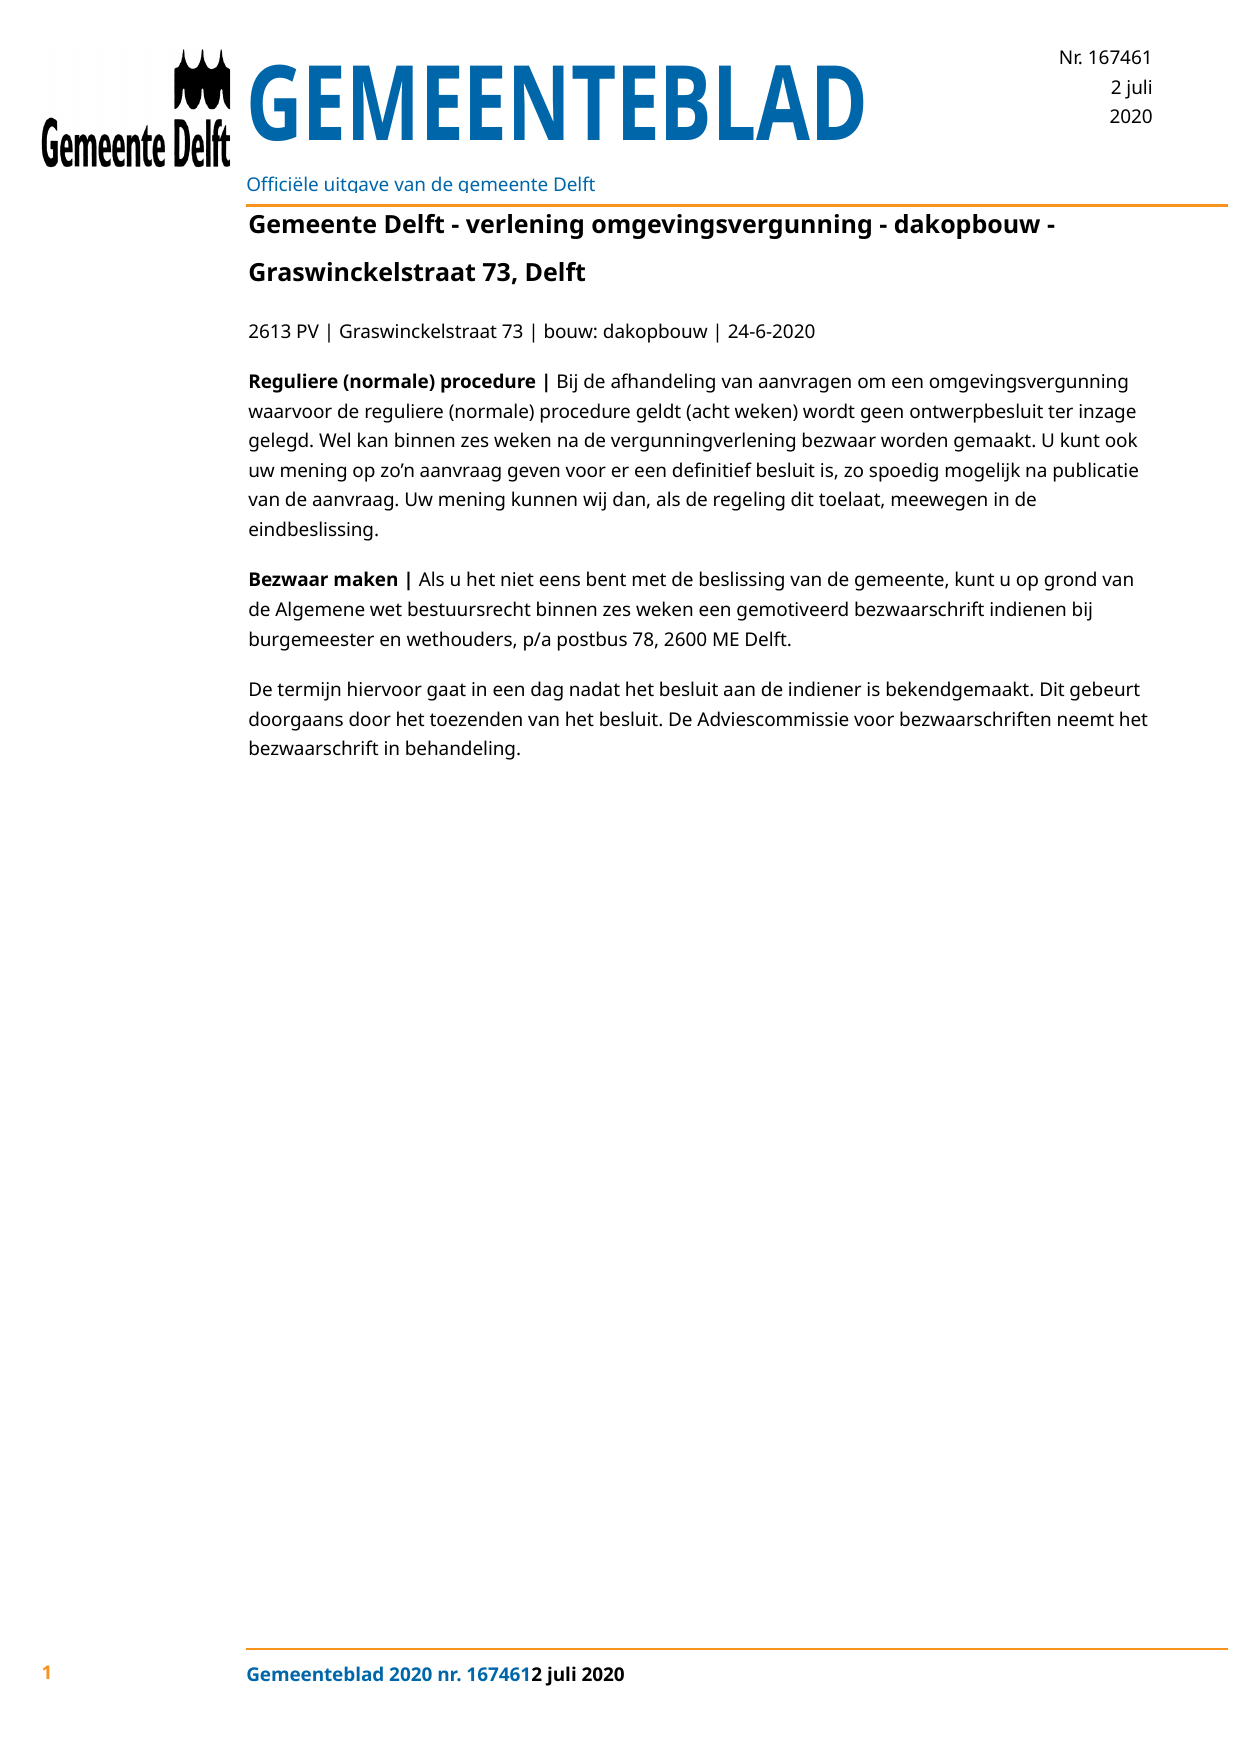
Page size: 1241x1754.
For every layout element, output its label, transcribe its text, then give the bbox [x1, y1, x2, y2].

picture [41, 47, 231, 172]
text De termijn hiervoor gaat in een dag nadat het besluit aan de indiener is bekendgemaakt. Dit gebeurt doorgaans door het toezenden van het besluit. De Adviescommissie voor bezwaarschriften neemt het bezwaarschrift in behandeling. [248, 676, 1152, 761]
text Gemeente Delft - verlening omgevingsvergunning - dakopbouw - Graswinckelstraat 73, Delft [248, 207, 1152, 288]
text Bezwaar maken | Als u het niet eens bent met de beslissing van de gemeente, kunt u op grond van de Algemene wet bestuursrecht binnen zes weken een gemotiveerd bezwaarschrift indienen bij burgemeester en wethouders, p/a postbus 78, 2600 ME Delft. [248, 567, 1152, 652]
text 2613 PV | Graswinckelstraat 73 | bouw: dakopbouw | 24-6-2020 [248, 318, 1152, 344]
text Reguliere (normale) procedure | Bij de afhandeling van aanvragen om een omgevingsvergunning waarvoor de reguliere (normale) procedure geldt (acht weken) wordt geen ontwerpbesluit ter inzage gelegd. Wel kan binnen zes weken na de vergunningverlening bezwaar worden gemaakt. U kunt ook uw mening op zo’n aanvraag geven voor er een definitief besluit is, zo spoedig mogelijk na publicatie van de aanvraag. Uw mening kunnen wij dan, als de regeling dit toelaat, meewegen in de eindbeslissing. [248, 368, 1152, 542]
